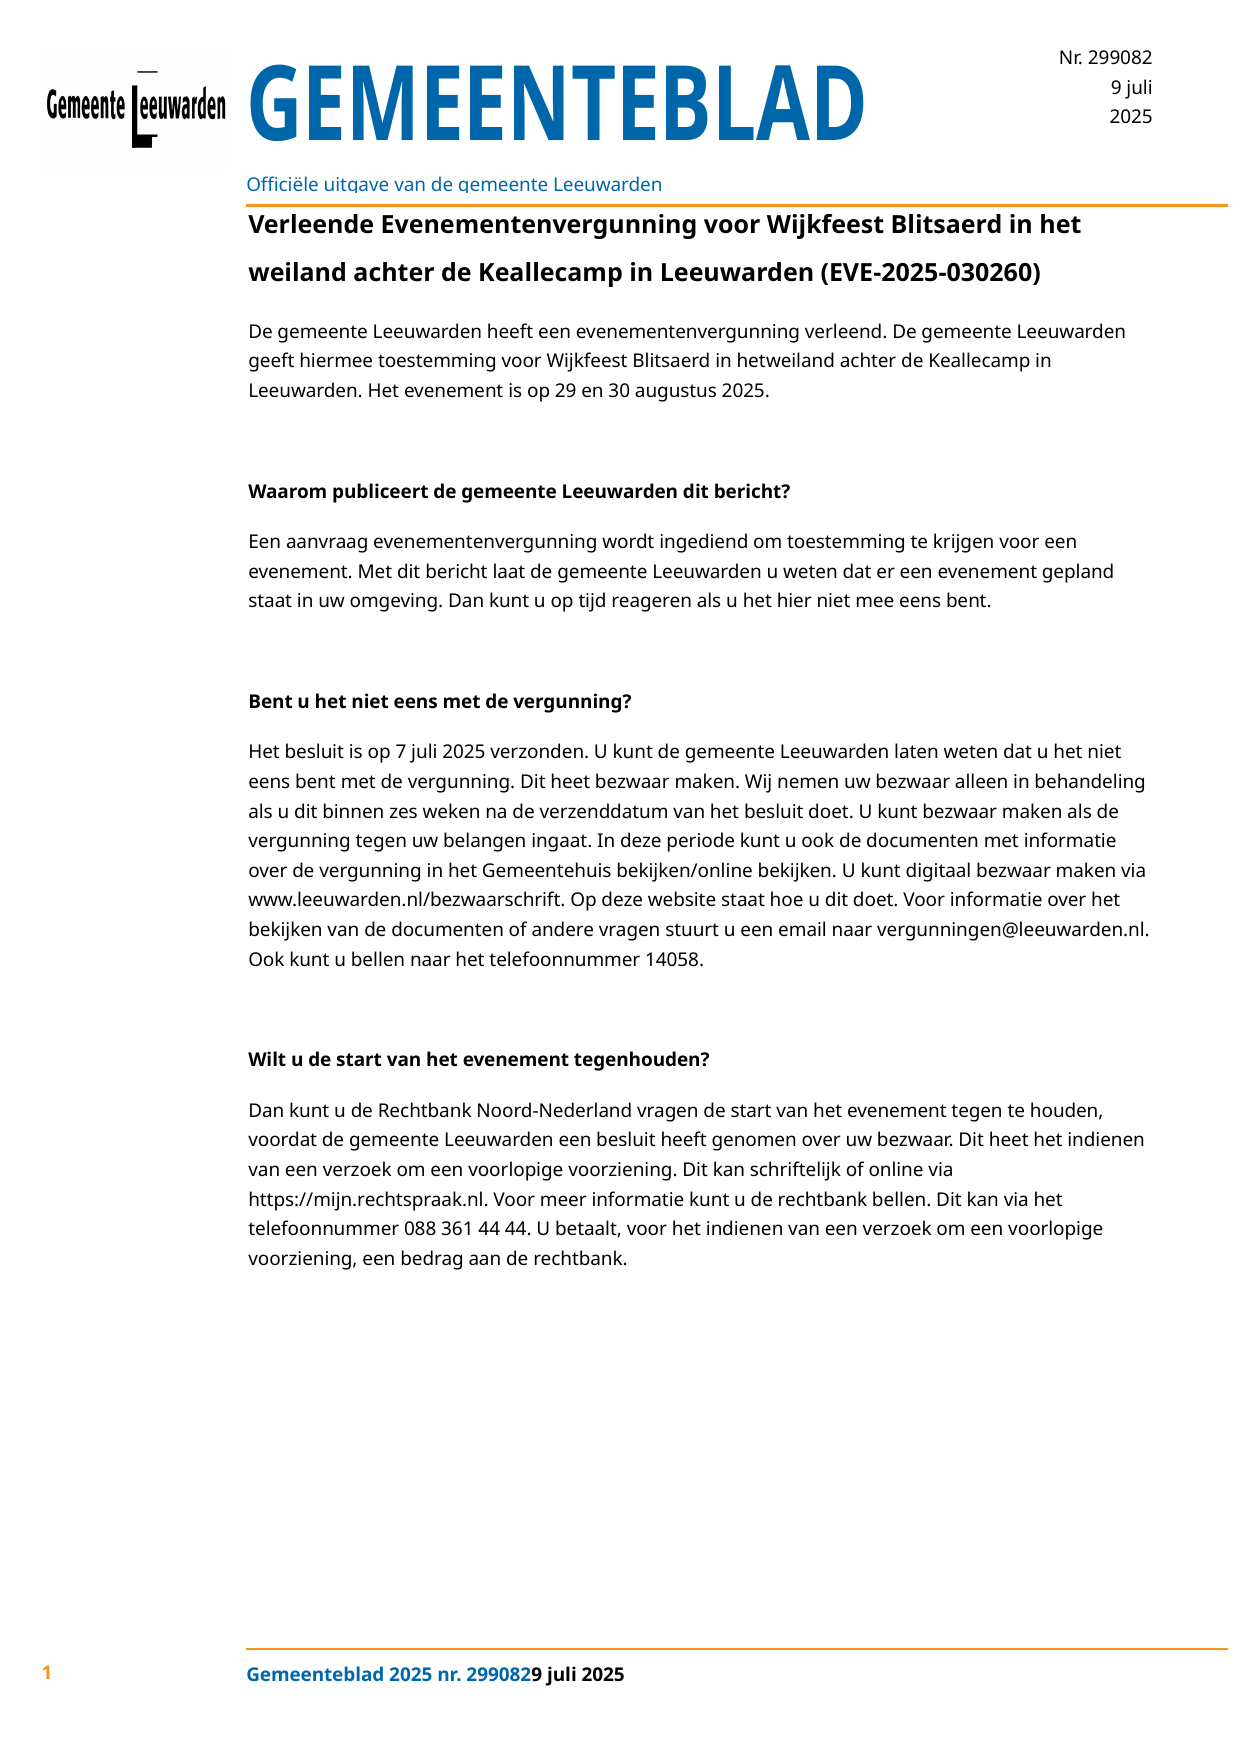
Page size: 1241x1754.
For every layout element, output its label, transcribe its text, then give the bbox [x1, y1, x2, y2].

text De gemeente Leeuwarden heeft een evenementenvergunning verleend. De gemeente Leeuwarden geeft hiermee toestemming voor Wijkfeest Blitsaerd in hetweiland achter de Keallecamp in Leeuwarden. Het evenement is op 29 en 30 augustus 2025. [248, 318, 1152, 403]
text Een aanvraag evenementenvergunning wordt ingediend om toestemming te krijgen voor een evenement. Met dit bericht laat de gemeente Leeuwarden u weten dat er een evenement gepland staat in uw omgeving. Dan kunt u op tijd reageren als u het hier niet mee eens bent. [248, 528, 1152, 613]
text Verleende Evenementenvergunning voor Wijkfeest Blitsaerd in het weiland achter de Keallecamp in Leeuwarden (EVE-2025-030260) [248, 207, 1152, 288]
text Wilt u de start van het evenement tegenhouden? [248, 1047, 1152, 1072]
text Waarom publiceert de gemeente Leeuwarden dit bericht? [248, 478, 1152, 504]
text Dan kunt u de Rechtbank Noord-Nederland vragen de start van het evenement tegen te houden, voordat de gemeente Leeuwarden een besluit heeft genomen over uw bezwaar. Dit heet het indienen van een verzoek om een voorlopige voorziening. Dit kan schriftelijk of online via https://mijn.rechtspraak.nl. Voor meer informatie kunt u de rechtbank bellen. Dit kan via het telefoonnummer 088 361 44 44. U betaalt, voor het indienen van een verzoek om een voorlopige voorziening, een bedrag aan de rechtbank. [248, 1097, 1152, 1271]
picture [41, 47, 231, 172]
text Bent u het niet eens met de vergunning? [248, 688, 1152, 714]
text Het besluit is op 7 juli 2025 verzonden. U kunt de gemeente Leeuwarden laten weten dat u het niet eens bent met de vergunning. Dit heet bezwaar maken. Wij nemen uw bezwaar alleen in behandeling als u dit binnen zes weken na de verzenddatum van het besluit doet. U kunt bezwaar maken als de vergunning tegen uw belangen ingaat. In deze periode kunt u ook de documenten met informatie over de vergunning in het Gemeentehuis bekijken/online bekijken. U kunt digitaal bezwaar maken via www.leeuwarden.nl/bezwaarschrift. Op deze website staat hoe u dit doet. Voor informatie over het bekijken van de documenten of andere vragen stuurt u een email naar vergunningen@leeuwarden.nl. Ook kunt u bellen naar het telefoonnummer 14058. [248, 739, 1152, 972]
